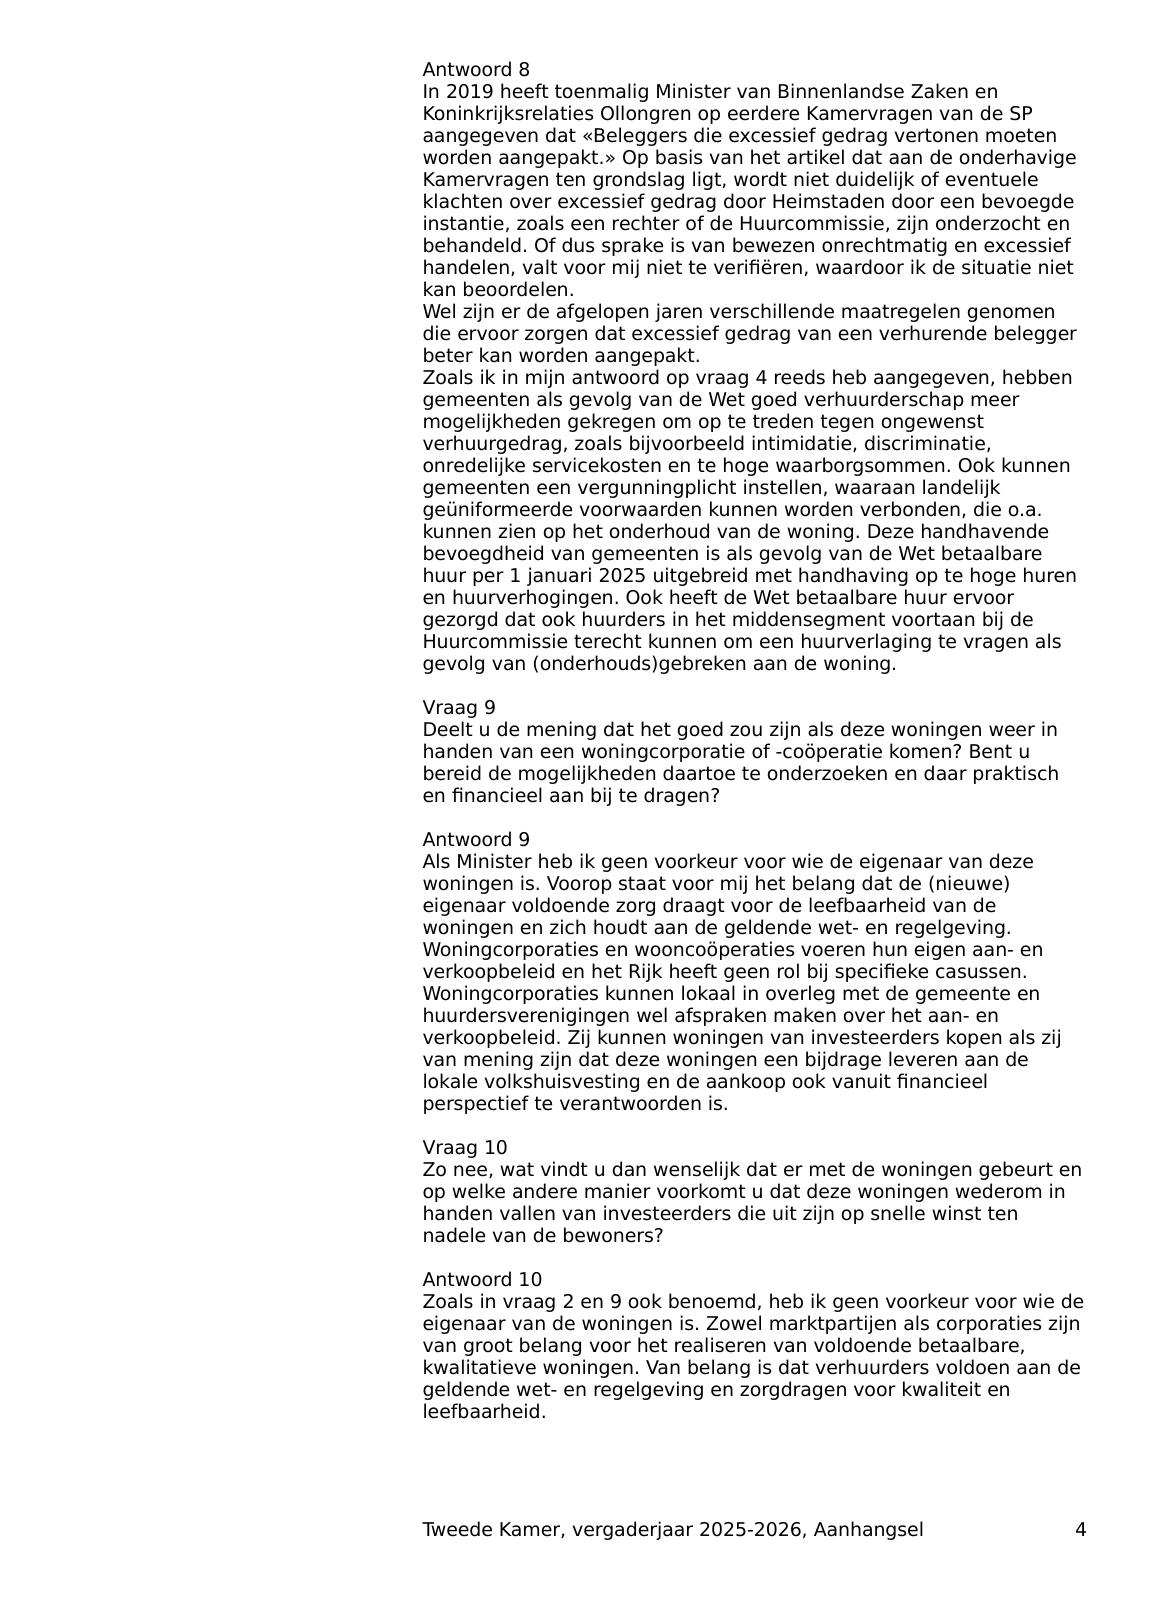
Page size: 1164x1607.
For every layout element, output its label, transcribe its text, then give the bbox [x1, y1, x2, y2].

text Antwoord 10 [422, 1269, 1087, 1291]
text Wel zijn er de afgelopen jaren verschillende maatregelen genomen die ervoor zorgen dat excessief gedrag van een verhurende belegger beter kan worden aangepakt. [422, 301, 1087, 367]
text Vraag 9 [422, 697, 1087, 719]
text Antwoord 9 [422, 829, 1087, 851]
text Zoals in vraag 2 en 9 ook benoemd, heb ik geen voorkeur voor wie de eigenaar van de woningen is. Zowel marktpartijen als corporaties zijn van groot belang voor het realiseren van voldoende betaalbare, kwalitatieve woningen. Van belang is dat verhuurders voldoen aan de geldende wet- en regelgeving en zorgdragen voor kwaliteit en leefbaarheid. [422, 1291, 1087, 1423]
text Antwoord 8 [422, 59, 1087, 81]
text Zo nee, wat vindt u dan wenselijk dat er met de woningen gebeurt en op welke andere manier voorkomt u dat deze woningen wederom in handen vallen van investeerders die uit zijn op snelle winst ten nadele van de bewoners? [422, 1159, 1087, 1247]
text Als Minister heb ik geen voorkeur voor wie de eigenaar van deze woningen is. Voorop staat voor mij het belang dat de (nieuwe) eigenaar voldoende zorg draagt voor de leefbaarheid van de woningen en zich houdt aan de geldende wet- en regelgeving. Woningcorporaties en wooncoöperaties voeren hun eigen aan- en verkoopbeleid en het Rijk heeft geen rol bij specifieke casussen. Woningcorporaties kunnen lokaal in overleg met de gemeente en huurdersverenigingen wel afspraken maken over het aan- en verkoopbeleid. Zij kunnen woningen van investeerders kopen als zij van mening zijn dat deze woningen een bijdrage leveren aan de lokale volkshuisvesting en de aankoop ook vanuit financieel perspectief te verantwoorden is. [422, 851, 1087, 1114]
text Deelt u de mening dat het goed zou zijn als deze woningen weer in handen van een woningcorporatie of -coöperatie komen? Bent u bereid de mogelijkheden daartoe te onderzoeken en daar praktisch en financieel aan bij te dragen? [422, 719, 1087, 807]
text Zoals ik in mijn antwoord op vraag 4 reeds heb aangegeven, hebben gemeenten als gevolg van de Wet goed verhuurderschap meer mogelijkheden gekregen om op te treden tegen ongewenst verhuurgedrag, zoals bijvoorbeeld intimidatie, discriminatie, onredelijke servicekosten en te hoge waarborgsommen. Ook kunnen gemeenten een vergunningplicht instellen, waaraan landelijk geüniformeerde voorwaarden kunnen worden verbonden, die o.a. kunnen zien op het onderhoud van de woning. Deze handhavende bevoegdheid van gemeenten is als gevolg van de Wet betaalbare huur per 1 januari 2025 uitgebreid met handhaving op te hoge huren en huurverhogingen. Ook heeft de Wet betaalbare huur ervoor gezorgd dat ook huurders in het middensegment voortaan bij de Huurcommissie terecht kunnen om een huurverlaging te vragen als gevolg van (onderhouds)gebreken aan de woning. [422, 367, 1087, 674]
text Vraag 10 [422, 1137, 1087, 1159]
text In 2019 heeft toenmalig Minister van Binnenlandse Zaken en Koninkrijksrelaties Ollongren op eerdere Kamervragen van de SP aangegeven dat «Beleggers die excessief gedrag vertonen moeten worden aangepakt.» Op basis van het artikel dat aan de onderhavige Kamervragen ten grondslag ligt, wordt niet duidelijk of eventuele klachten over excessief gedrag door Heimstaden door een bevoegde instantie, zoals een rechter of de Huurcommissie, zijn onderzocht en behandeld. Of dus sprake is van bewezen onrechtmatig en excessief handelen, valt voor mij niet te verifiëren, waardoor ik de situatie niet kan beoordelen. [422, 81, 1087, 301]
